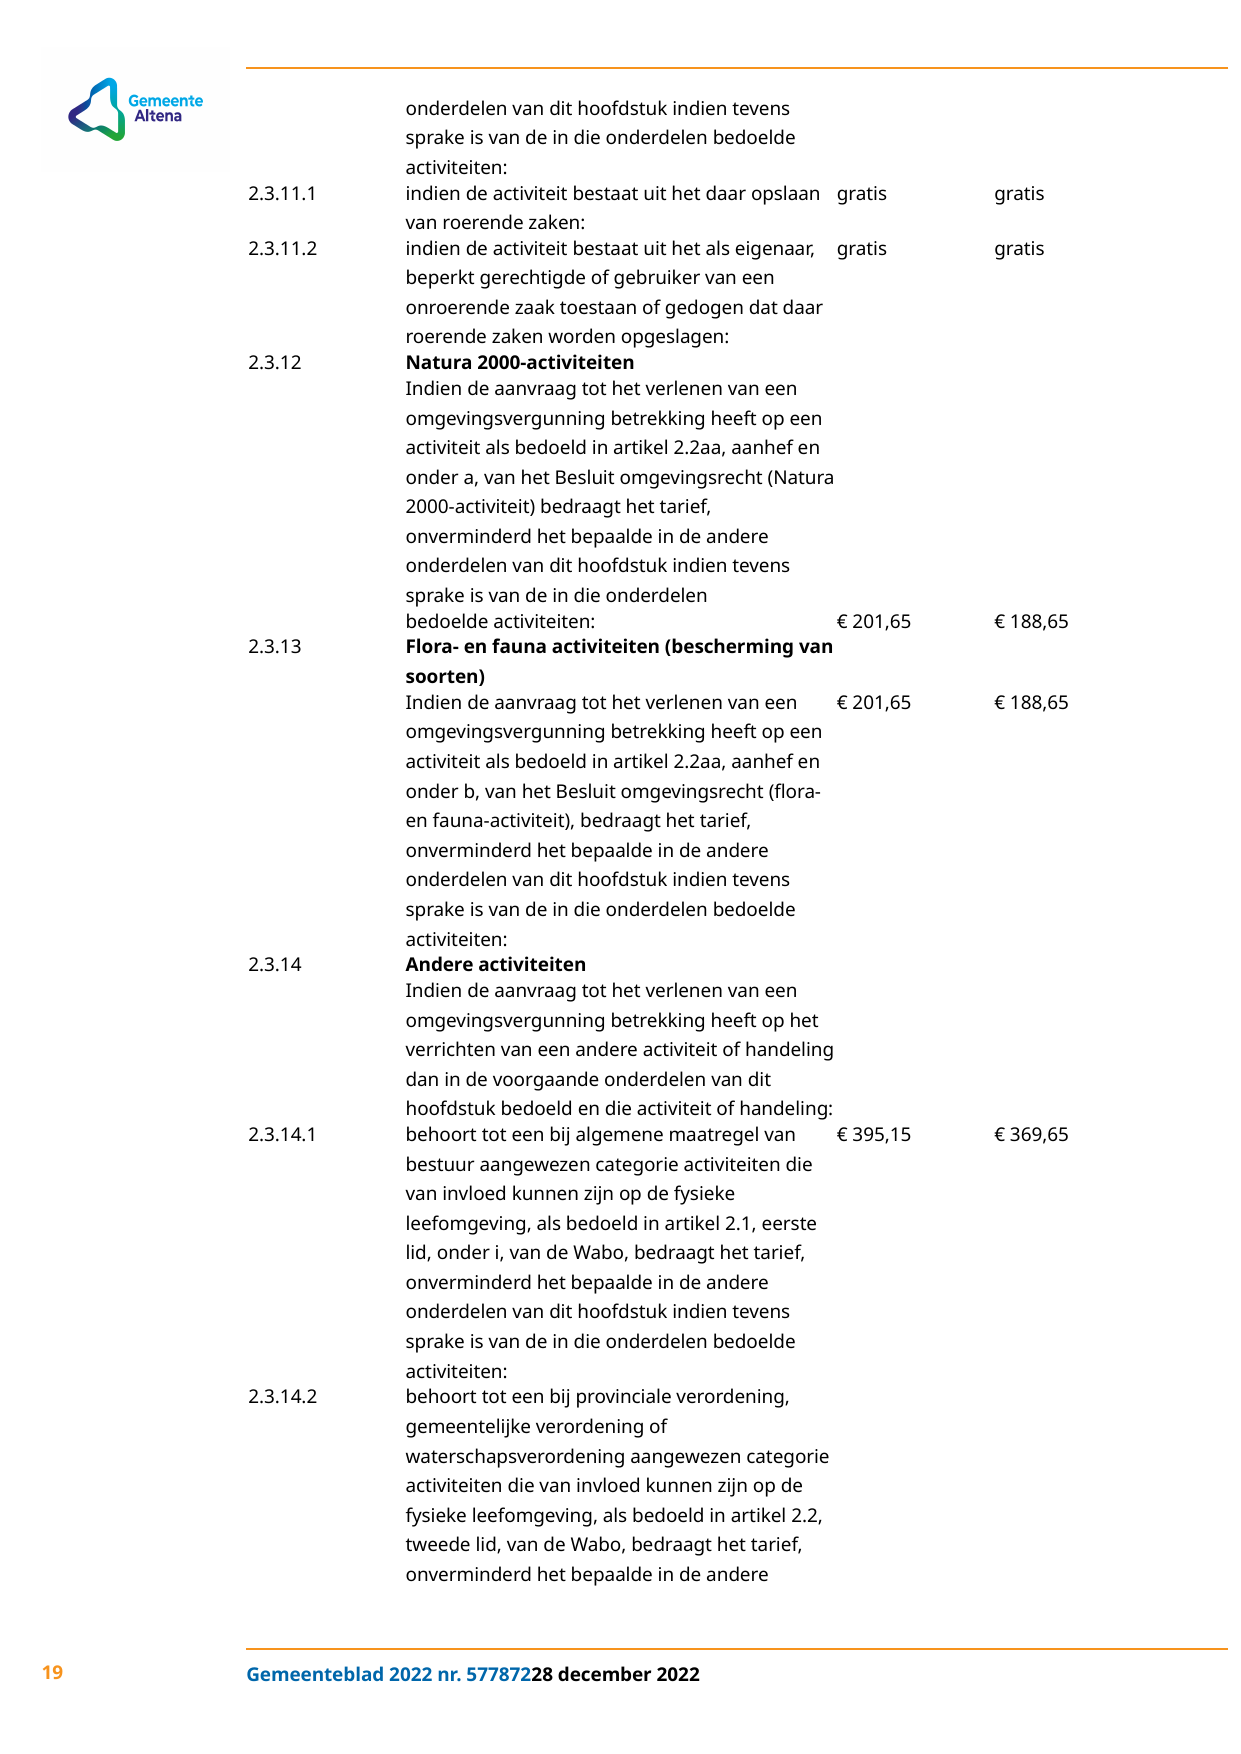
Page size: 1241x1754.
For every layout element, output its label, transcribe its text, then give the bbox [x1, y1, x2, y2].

table_cell Indien de aanvraag tot het verlenen van een omgevingsvergunning betrekking heeft op een activiteit als bedoeld in artikel 2.2aa, aanhef en onder a, van het Besluit omgevingsrecht (Natura 2000-activiteit) bedraagt het tarief, onverminderd het bepaalde in de andere onderdelen van dit hoofdstuk indien tevens sprake is van de in die onderdelen [405, 375, 837, 608]
table_cell [248, 375, 405, 608]
table_cell [248, 977, 405, 1121]
table_cell Indien de aanvraag tot het verlenen van een omgevingsvergunning betrekking heeft op het verrichten van een andere activiteit of handeling dan in de voorgaande onderdelen van dit hoofdstuk bedoeld en die activiteit of handeling: [405, 977, 837, 1121]
table_cell [994, 977, 1152, 1121]
table_cell [837, 1384, 994, 1587]
table_cell [994, 951, 1152, 977]
table_cell € 369,65 [994, 1121, 1152, 1384]
table_cell indien de activiteit bestaat uit het daar opslaan van roerende zaken: [405, 180, 837, 235]
table_cell [994, 95, 1152, 180]
table_cell [994, 350, 1152, 375]
table_cell gratis [994, 180, 1152, 235]
table_cell [837, 977, 994, 1121]
table_cell 2.3.14.2 [248, 1384, 405, 1587]
table_cell [837, 95, 994, 180]
table_cell [837, 951, 994, 977]
table_cell € 201,65 [837, 608, 994, 634]
picture [41, 47, 231, 172]
table_cell gratis [837, 180, 994, 235]
table_cell Indien de aanvraag tot het verlenen van een omgevingsvergunning betrekking heeft op een activiteit als bedoeld in artikel 2.2aa, aanhef en onder b, van het Besluit omgevingsrecht (flora- en fauna-activiteit), bedraagt het tarief, onverminderd het bepaalde in de andere onderdelen van dit hoofdstuk indien tevens sprake is van de in die onderdelen bedoelde activiteiten: [405, 689, 837, 951]
table_cell 2.3.14.1 [248, 1121, 405, 1384]
table_cell Natura 2000-activiteiten [405, 350, 837, 375]
table_cell 2.3.14 [248, 951, 405, 977]
table_cell [837, 634, 994, 689]
table_cell 2.3.11.2 [248, 235, 405, 349]
table_cell [248, 689, 405, 951]
table_cell behoort tot een bij provinciale verordening, gemeentelijke verordening of waterschapsverordening aangewezen categorie activiteiten die van invloed kunnen zijn op de fysieke leefomgeving, als bedoeld in artikel 2.2, tweede lid, van de Wabo, bedraagt het tarief, onverminderd het bepaalde in de andere [405, 1384, 837, 1587]
table_cell bedoelde activiteiten: [405, 608, 837, 634]
table_cell [248, 608, 405, 634]
table_cell gratis [837, 235, 994, 349]
table_cell [837, 350, 994, 375]
table_cell [994, 1384, 1152, 1587]
table_cell € 201,65 [837, 689, 994, 951]
table_cell € 188,65 [994, 608, 1152, 634]
table_cell behoort tot een bij algemene maatregel van bestuur aangewezen categorie activiteiten die van invloed kunnen zijn op de fysieke leefomgeving, als bedoeld in artikel 2.1, eerste lid, onder i, van de Wabo, bedraagt het tarief, onverminderd het bepaalde in de andere onderdelen van dit hoofdstuk indien tevens sprake is van de in die onderdelen bedoelde activiteiten: [405, 1121, 837, 1384]
table_cell [994, 375, 1152, 608]
table_cell indien de activiteit bestaat uit het als eigenaar, beperkt gerechtigde of gebruiker van een onroerende zaak toestaan of gedogen dat daar roerende zaken worden opgeslagen: [405, 235, 837, 349]
table_cell 2.3.13 [248, 634, 405, 689]
table_cell [994, 634, 1152, 689]
table_cell Andere activiteiten [405, 951, 837, 977]
table_cell 2.3.11.1 [248, 180, 405, 235]
table_cell gratis [994, 235, 1152, 349]
table_cell onderdelen van dit hoofdstuk indien tevens sprake is van de in die onderdelen bedoelde activiteiten: [405, 95, 837, 180]
table_cell € 395,15 [837, 1121, 994, 1384]
table_cell € 188,65 [994, 689, 1152, 951]
table_cell [248, 95, 405, 180]
table_cell 2.3.12 [248, 350, 405, 375]
table_cell Flora- en fauna activiteiten (bescherming van soorten) [405, 634, 837, 689]
table_cell [837, 375, 994, 608]
